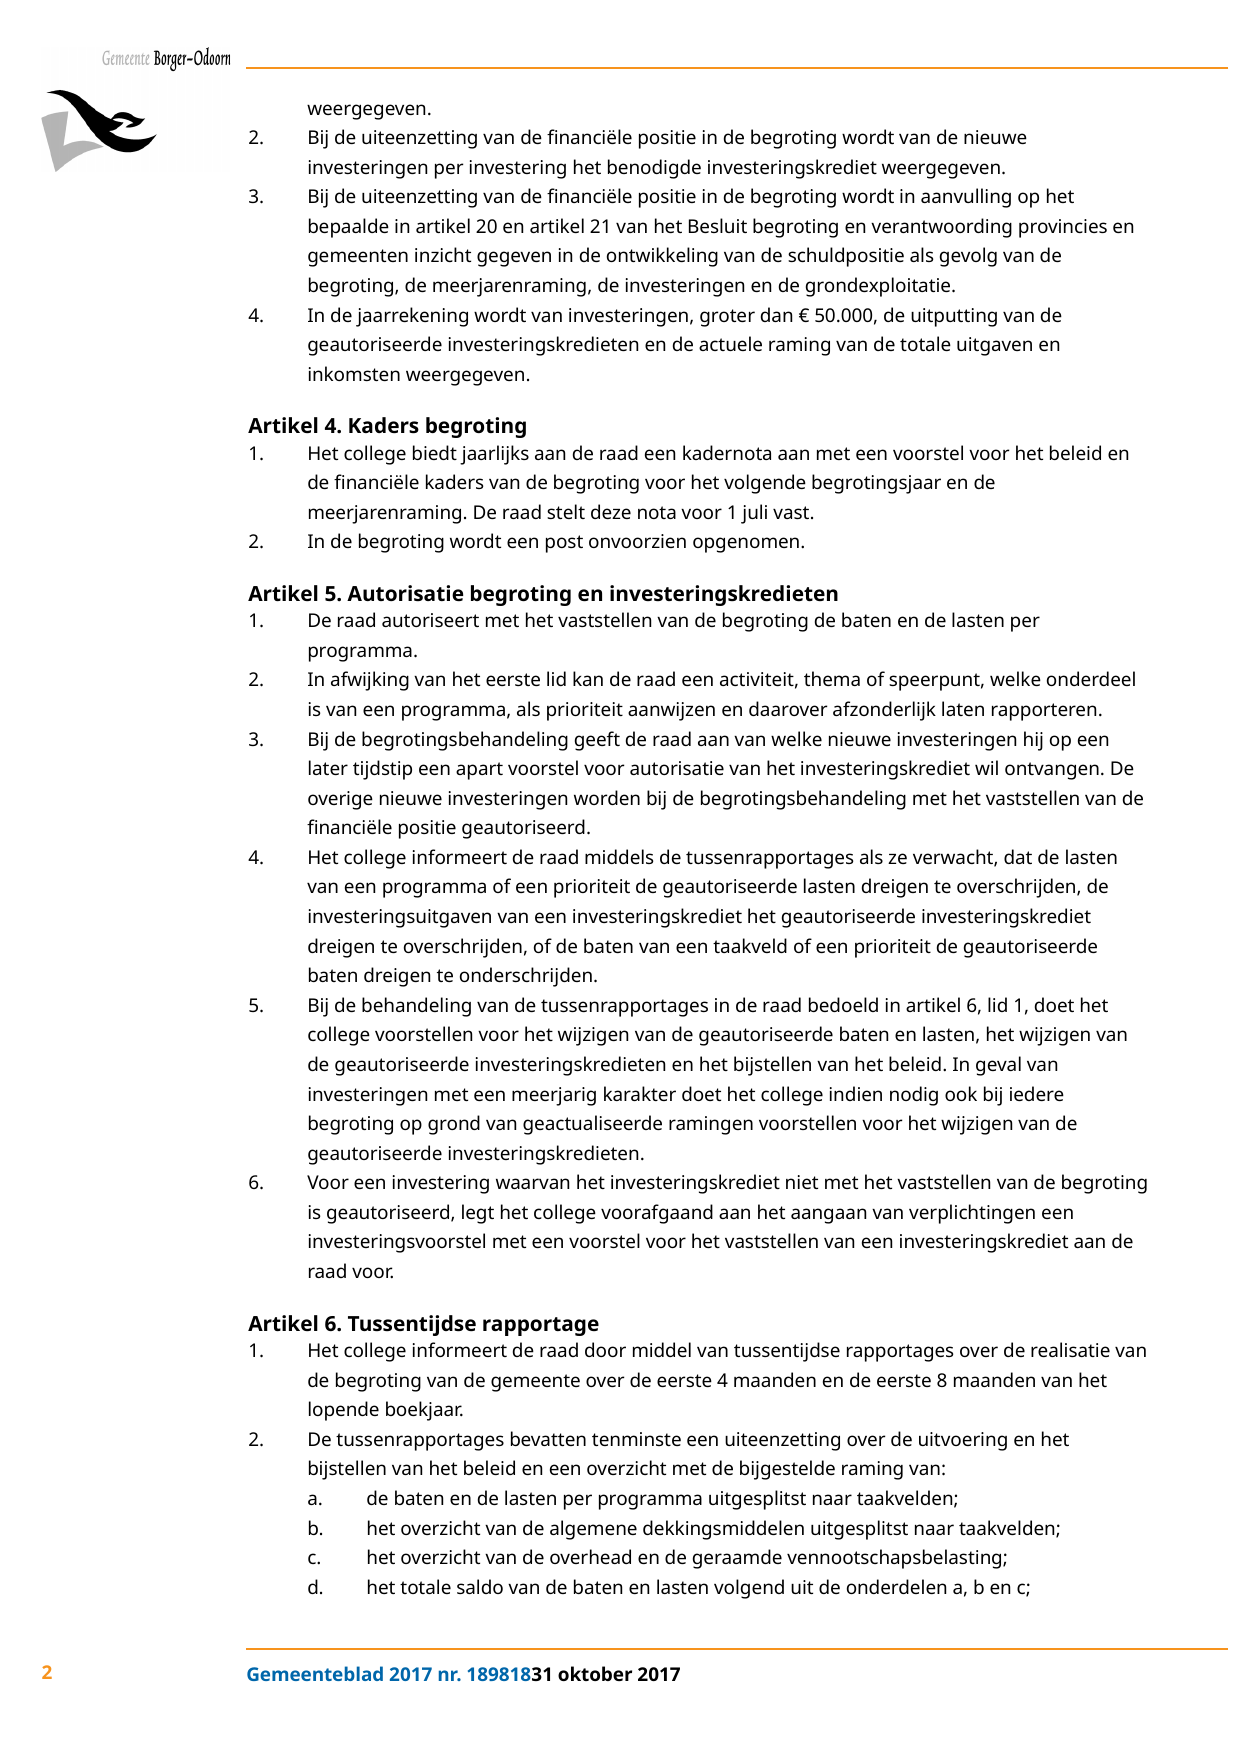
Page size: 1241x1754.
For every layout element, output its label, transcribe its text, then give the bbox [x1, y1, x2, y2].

list Bij de uiteenzetting van de financiële positie in de begroting wordt in aanvulling op het bepaalde in artikel 20 en artikel 21 van het Besluit begroting en verantwoording provincies en gemeenten inzicht gegeven in de ontwikkeling van de schuldpositie als gevolg van de begroting, de meerjarenraming, de investeringen en de grondexploitatie. [248, 183, 1152, 298]
text Artikel 6. Tussentijdse rapportage [248, 1309, 1152, 1337]
list Het college informeert de raad middels de tussenrapportages als ze verwacht, dat de lasten van een programma of een prioriteit de geautoriseerde lasten dreigen te overschrijden, de investeringsuitgaven van een investeringskrediet het geautoriseerde investeringskrediet dreigen te overschrijden, of de baten van een taakveld of een prioriteit de geautoriseerde baten dreigen te onderschrijden. [248, 844, 1152, 988]
list In de begroting wordt een post onvoorzien opgenomen. [248, 529, 1152, 554]
text Artikel 5. Autorisatie begroting en investeringskredieten [248, 579, 1152, 607]
list Voor een investering waarvan het investeringskrediet niet met het vaststellen van de begroting is geautoriseerd, legt het college voorafgaand aan het aangaan van verplichtingen een investeringsvoorstel met een voorstel voor het vaststellen van een investeringskrediet aan de raad voor. [248, 1169, 1152, 1284]
list weergegeven. [248, 95, 1152, 121]
list het overzicht van de algemene dekkingsmiddelen uitgesplitst naar taakvelden; [307, 1515, 1152, 1540]
list De tussenrapportages bevatten tenminste een uiteenzetting over de uitvoering en het bijstellen van het beleid en een overzicht met de bijgestelde raming van: [248, 1426, 1152, 1481]
list het totale saldo van de baten en lasten volgend uit de onderdelen a, b en c; [307, 1574, 1152, 1599]
list De raad autoriseert met het vaststellen van de begroting de baten en de lasten per programma. [248, 607, 1152, 663]
list In de jaarrekening wordt van investeringen, groter dan € 50.000, de uitputting van de geautoriseerde investeringskredieten en de actuele raming van de totale uitgaven en inkomsten weergegeven. [248, 302, 1152, 387]
list In afwijking van het eerste lid kan de raad een activiteit, thema of speerpunt, welke onderdeel is van een programma, als prioriteit aanwijzen en daarover afzonderlijk laten rapporteren. [248, 667, 1152, 722]
list Bij de behandeling van de tussenrapportages in de raad bedoeld in artikel 6, lid 1, doet het college voorstellen voor het wijzigen van de geautoriseerde baten en lasten, het wijzigen van de geautoriseerde investeringskredieten en het bijstellen van het beleid. In geval van investeringen met een meerjarig karakter doet het college indien nodig ook bij iedere begroting op grond van geactualiseerde ramingen voorstellen voor het wijzigen van de geautoriseerde investeringskredieten. [248, 992, 1152, 1166]
list Het college biedt jaarlijks aan de raad een kadernota aan met een voorstel voor het beleid en de financiële kaders van de begroting voor het volgende begrotingsjaar en de meerjarenraming. De raad stelt deze nota voor 1 juli vast. [248, 440, 1152, 525]
list Het college informeert de raad door middel van tussentijdse rapportages over de realisatie van de begroting van de gemeente over de eerste 4 maanden en de eerste 8 maanden van het lopende boekjaar. [248, 1337, 1152, 1422]
list Bij de begrotingsbehandeling geeft de raad aan van welke nieuwe investeringen hij op een later tijdstip een apart voorstel voor autorisatie van het investeringskrediet wil ontvangen. De overige nieuwe investeringen worden bij de begrotingsbehandeling met het vaststellen van de financiële positie geautoriseerd. [248, 726, 1152, 840]
list de baten en de lasten per programma uitgesplitst naar taakvelden; [307, 1485, 1152, 1511]
list Bij de uiteenzetting van de financiële positie in de begroting wordt van de nieuwe investeringen per investering het benodigde investeringskrediet weergegeven. [248, 124, 1152, 180]
text Artikel 4. Kaders begroting [248, 411, 1152, 440]
list het overzicht van de overhead en de geraamde vennootschapsbelasting; [307, 1544, 1152, 1570]
picture [41, 47, 231, 172]
